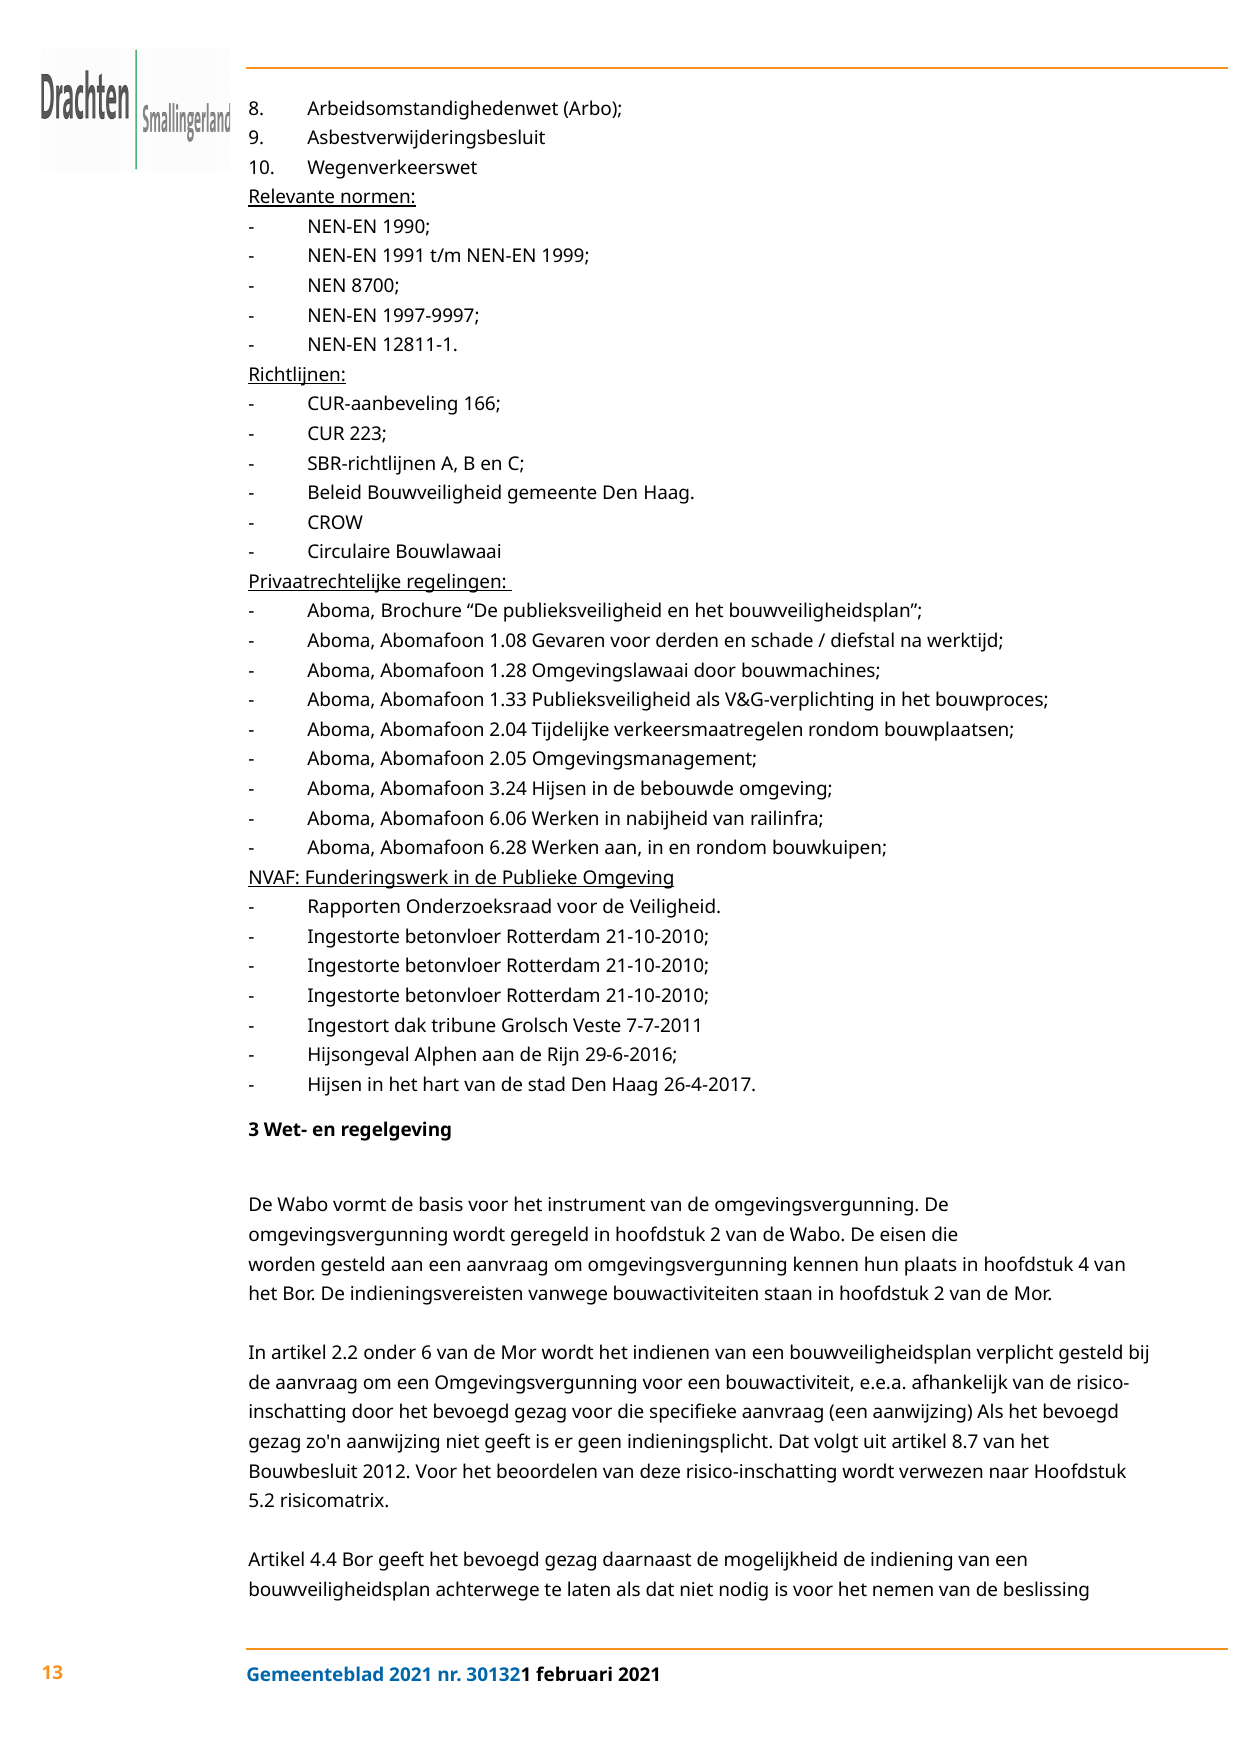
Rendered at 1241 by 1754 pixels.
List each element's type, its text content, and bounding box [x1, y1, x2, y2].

list CUR-aanbeveling 166; [248, 391, 1152, 416]
list Asbestverwijderingsbesluit [248, 124, 1152, 150]
text Relevante normen: [248, 183, 1152, 209]
text Privaatrechtelijke regelingen: [248, 568, 1152, 594]
text NVAF: Funderingswerk in de Publieke Omgeving [248, 864, 1152, 890]
list Aboma, Brochure “De publieksveiligheid en het bouwveiligheidsplan”; [248, 598, 1152, 623]
list Aboma, Abomafoon 2.05 Omgevingsmanagement; [248, 746, 1152, 771]
text Artikel 4.4 Bor geeft het bevoegd gezag daarnaast de mogelijkheid de indiening van een bouwveiligheidsplan achterwege te laten als dat niet nodig is voor het nemen van de beslissing [248, 1547, 1152, 1602]
list NEN 8700; [248, 272, 1152, 298]
text De Wabo vormt de basis voor het instrument van de omgevingsvergunning. De omgevingsvergunning wordt geregeld in hoofdstuk 2 van de Wabo. De eisen die worden gesteld aan een aanvraag om omgevingsvergunning kennen hun plaats in hoofdstuk 4 van het Bor. De indieningsvereisten vanwege bouwactiviteiten staan in hoofdstuk 2 van de Mor. [248, 1192, 1152, 1306]
list NEN-EN 1991 t/m NEN-EN 1999; [248, 243, 1152, 268]
text In artikel 2.2 onder 6 van de Mor wordt het indienen van een bouwveiligheidsplan verplicht gesteld bij de aanvraag om een Omgevingsvergunning voor een bouwactiviteit, e.e.a. afhankelijk van de risico-inschatting door het bevoegd gezag voor die specifieke aanvraag (een aanwijzing) Als het bevoegd gezag zo'n aanwijzing niet geeft is er geen indieningsplicht. Dat volgt uit artikel 8.7 van het Bouwbesluit 2012. Voor het beoordelen van deze risico-inschatting wordt verwezen naar Hoofdstuk 5.2 risicomatrix. [248, 1339, 1152, 1513]
list Hijsen in het hart van de stad Den Haag 26-4-2017. [248, 1071, 1152, 1097]
list SBR-richtlijnen A, B en C; [248, 450, 1152, 476]
list Aboma, Abomafoon 6.06 Werken in nabijheid van railinfra; [248, 805, 1152, 831]
list NEN-EN 1997-9997; [248, 302, 1152, 328]
list NEN-EN 12811-1. [248, 331, 1152, 357]
list Aboma, Abomafoon 1.28 Omgevingslawaai door bouwmachines; [248, 657, 1152, 683]
list NEN-EN 1990; [248, 213, 1152, 239]
list Aboma, Abomafoon 3.24 Hijsen in de bebouwde omgeving; [248, 775, 1152, 801]
list Ingestorte betonvloer Rotterdam 21-10-2010; [248, 982, 1152, 1008]
list Ingestorte betonvloer Rotterdam 21-10-2010; [248, 923, 1152, 949]
list Aboma, Abomafoon 1.33 Publieksveiligheid als V&G-verplichting in het bouwproces; [248, 686, 1152, 712]
list Hijsongeval Alphen aan de Rijn 29-6-2016; [248, 1041, 1152, 1067]
list Ingestorte betonvloer Rotterdam 21-10-2010; [248, 953, 1152, 978]
list Arbeidsomstandighedenwet (Arbo); [248, 95, 1152, 121]
list Aboma, Abomafoon 6.28 Werken aan, in en rondom bouwkuipen; [248, 834, 1152, 860]
list Circulaire Bouwlawaai [248, 538, 1152, 564]
list CROW [248, 509, 1152, 535]
list CUR 223; [248, 420, 1152, 446]
picture [41, 47, 231, 172]
list Aboma, Abomafoon 2.04 Tijdelijke verkeersmaatregelen rondom bouwplaatsen; [248, 716, 1152, 742]
text 3 Wet‐ en regelgeving [248, 1117, 1152, 1142]
list Rapporten Onderzoeksraad voor de Veiligheid. [248, 893, 1152, 919]
text Richtlijnen: [248, 361, 1152, 387]
list Aboma, Abomafoon 1.08 Gevaren voor derden en schade / diefstal na werktijd; [248, 627, 1152, 653]
list Ingestort dak tribune Grolsch Veste 7-7-2011 [248, 1012, 1152, 1038]
list Wegenverkeerswet [248, 154, 1152, 180]
list Beleid Bouwveiligheid gemeente Den Haag. [248, 479, 1152, 505]
